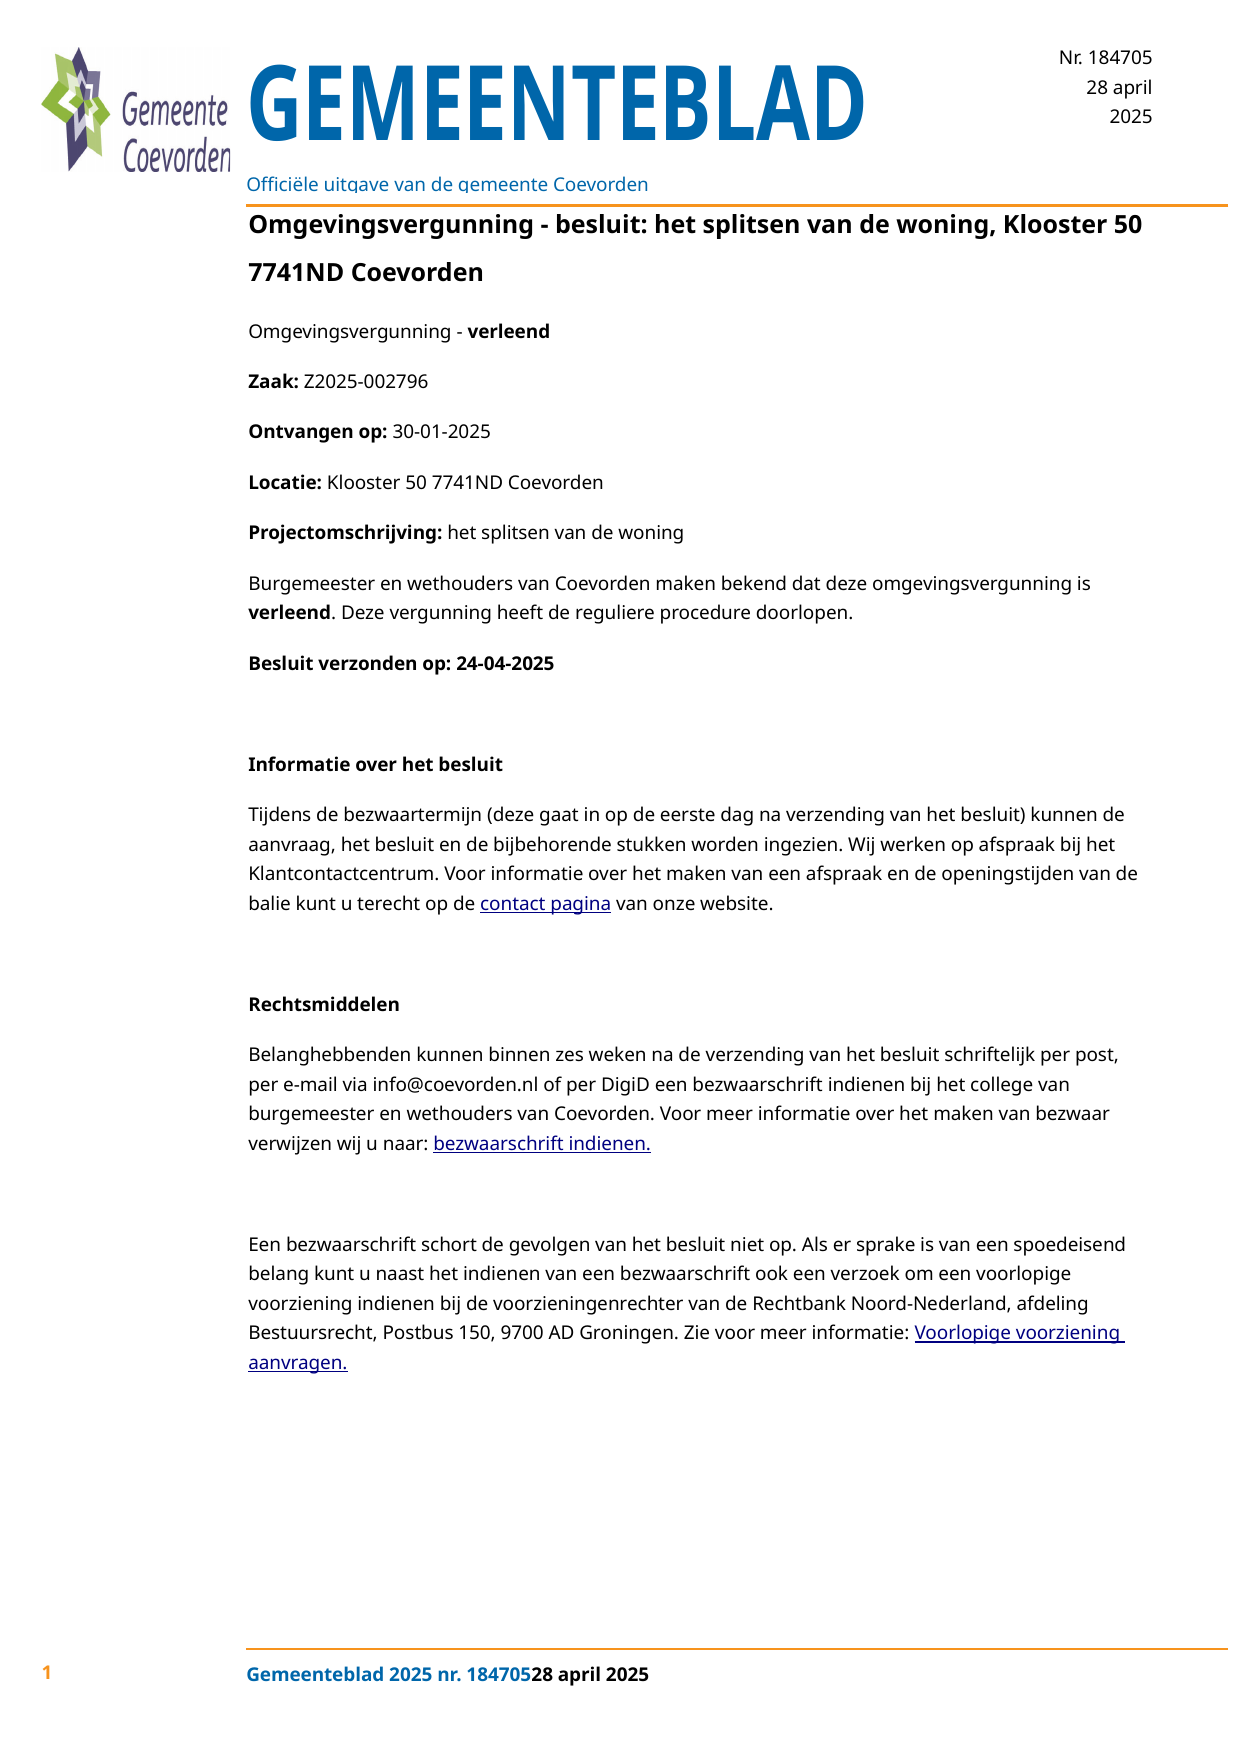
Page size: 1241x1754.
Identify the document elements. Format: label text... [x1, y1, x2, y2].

text Burgemeester en wethouders van Coevorden maken bekend dat deze omgevingsvergunning is verleend. Deze vergunning heeft de reguliere procedure doorlopen. [248, 570, 1152, 625]
text Informatie over het besluit [248, 751, 1152, 777]
text Omgevingsvergunning - besluit: het splitsen van de woning, Klooster 50 7741ND Coevorden [248, 207, 1152, 288]
text Projectomschrijving: het splitsen van de woning [248, 519, 1152, 545]
text Omgevingsvergunning - verleend [248, 318, 1152, 344]
text Zaak: Z2025-002796 [248, 368, 1152, 394]
text Besluit verzonden op: 24-04-2025 [248, 650, 1152, 676]
text Ontvangen op: 30-01-2025 [248, 419, 1152, 444]
text Een bezwaarschrift schort de gevolgen van het besluit niet op. Als er sprake is van een spoedeisend belang kunt u naast het indienen van een bezwaarschrift ook een verzoek om een voorlopige voorziening indienen bij de voorzieningenrechter van de Rechtbank Noord-Nederland, afdeling Bestuursrecht, Postbus 150, 9700 AD Groningen. Zie voor meer informatie: Voorlopige voorziening aanvragen. [248, 1231, 1152, 1375]
text Tijdens de bezwaartermijn (deze gaat in op de eerste dag na verzending van het besluit) kunnen de aanvraag, het besluit en de bijbehorende stukken worden ingezien. Wij werken op afspraak bij het Klantcontactcentrum. Voor informatie over het maken van een afspraak en de openingstijden van de balie kunt u terecht op de contact pagina van onze website. [248, 801, 1152, 916]
text Belanghebbenden kunnen binnen zes weken na de verzending van het besluit schriftelijk per post, per e-mail via info@coevorden.nl of per DigiD een bezwaarschrift indienen bij het college van burgemeester en wethouders van Coevorden. Voor meer informatie over het maken van bezwaar verwijzen wij u naar: bezwaarschrift indienen. [248, 1041, 1152, 1156]
text Locatie: Klooster 50 7741ND Coevorden [248, 469, 1152, 495]
text Rechtsmiddelen [248, 991, 1152, 1017]
picture [41, 47, 231, 172]
